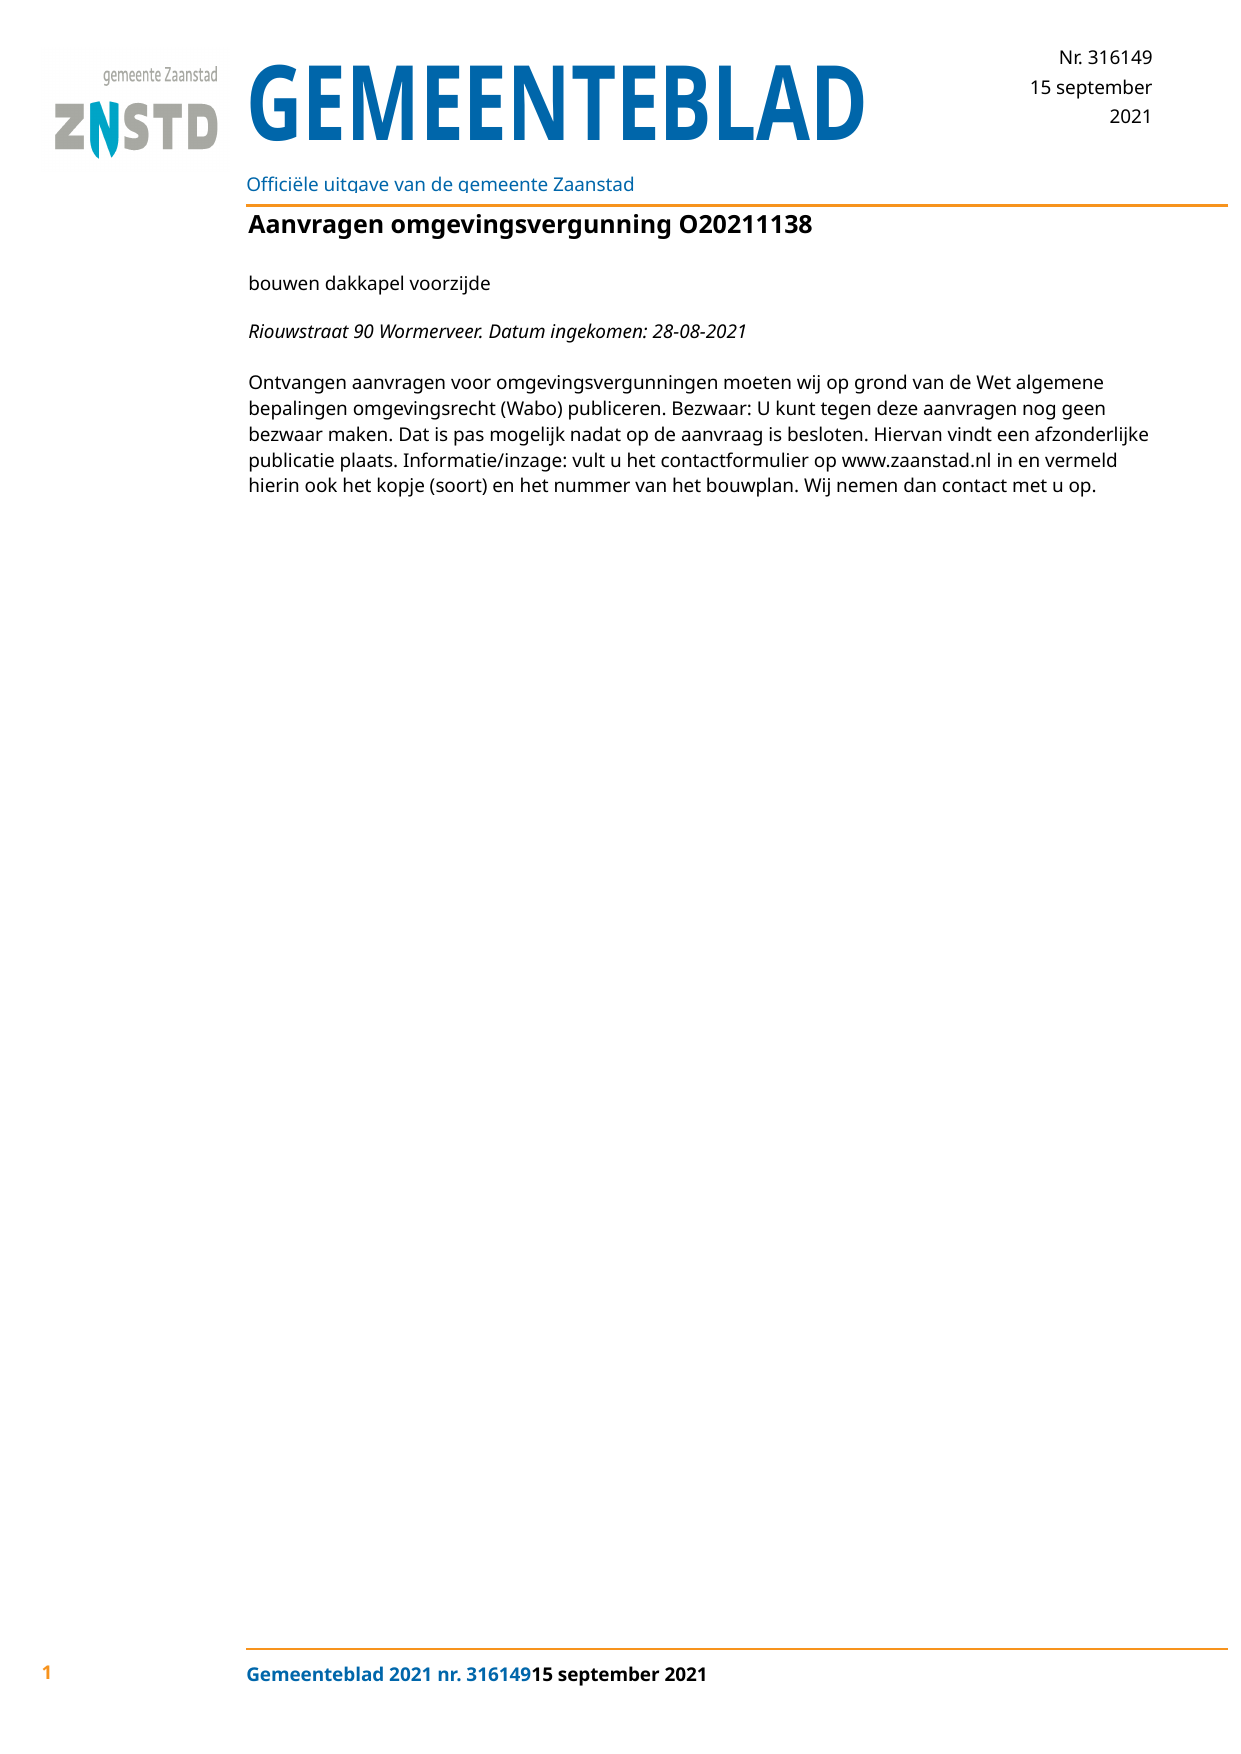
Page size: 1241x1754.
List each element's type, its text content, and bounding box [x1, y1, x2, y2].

text Riouwstraat 90 Wormerveer. Datum ingekomen: 28-08-2021 [248, 318, 1152, 344]
text bouwen dakkapel voorzijde [248, 270, 1152, 296]
picture [41, 47, 231, 172]
text Aanvragen omgevingsvergunning O20211138 [248, 207, 1152, 241]
text Ontvangen aanvragen voor omgevingsvergunningen moeten wij op grond van de Wet algemene bepalingen omgevingsrecht (Wabo) publiceren. Bezwaar: U kunt tegen deze aanvragen nog geen bezwaar maken. Dat is pas mogelijk nadat op de aanvraag is besloten. Hiervan vindt een afzonderlijke publicatie plaats. Informatie/inzage: vult u het contactformulier op www.zaanstad.nl in en vermeld hierin ook het kopje (soort) en het nummer van het bouwplan. Wij nemen dan contact met u op. [248, 369, 1152, 498]
